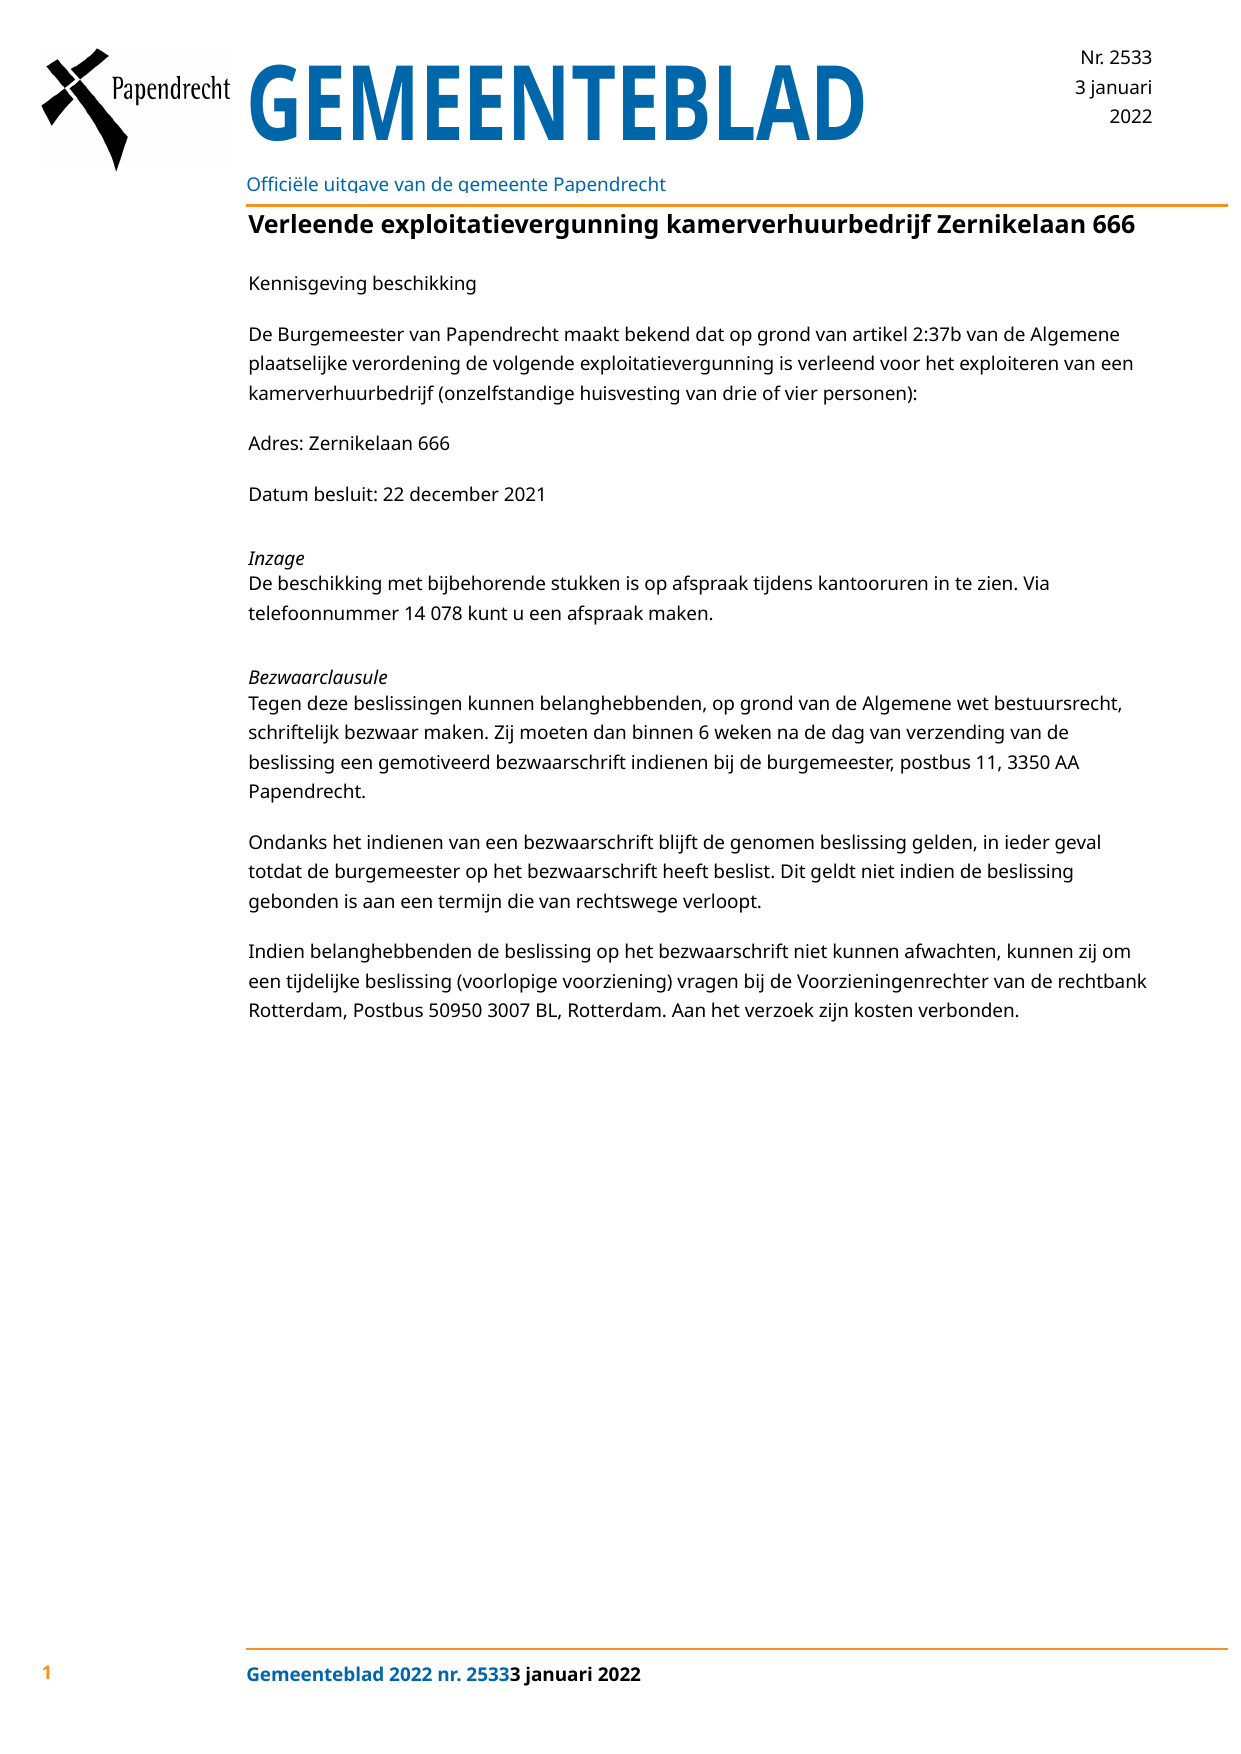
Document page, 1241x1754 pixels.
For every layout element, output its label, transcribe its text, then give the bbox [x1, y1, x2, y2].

text Inzage [248, 545, 1152, 570]
text Adres: Zernikelaan 666 [248, 430, 1152, 456]
text Kennisgeving beschikking [248, 270, 1152, 296]
text De beschikking met bijbehorende stukken is op afspraak tijdens kantooruren in te zien. Via telefoonnummer 14 078 kunt u een afspraak maken. [248, 570, 1152, 626]
text Verleende exploitatievergunning kamerverhuurbedrijf Zernikelaan 666 [248, 207, 1152, 241]
text De Burgemeester van Papendrecht maakt bekend dat op grond van artikel 2:37b van de Algemene plaatselijke verordening de volgende exploitatievergunning is verleend voor het exploiteren van een kamerverhuurbedrijf (onzelfstandige huisvesting van drie of vier personen): [248, 321, 1152, 406]
text Bezwaarclausule [248, 664, 1152, 690]
text Datum besluit: 22 december 2021 [248, 481, 1152, 506]
text Indien belanghebbenden de beslissing op het bezwaarschrift niet kunnen afwachten, kunnen zij om een tijdelijke beslissing (voorlopige voorziening) vragen bij de Voorzieningenrechter van de rechtbank Rotterdam, Postbus 50950 3007 BL, Rotterdam. Aan het verzoek zijn kosten verbonden. [248, 938, 1152, 1023]
text Tegen deze beslissingen kunnen belanghebbenden, op grond van de Algemene wet bestuursrecht, schriftelijk bezwaar maken. Zij moeten dan binnen 6 weken na de dag van verzending van de beslissing een gemotiveerd bezwaarschrift indienen bij de burgemeester, postbus 11, 3350 AA Papendrecht. [248, 690, 1152, 804]
picture [41, 47, 231, 172]
text Ondanks het indienen van een bezwaarschrift blijft de genomen beslissing gelden, in ieder geval totdat de burgemeester op het bezwaarschrift heeft beslist. Dit geldt niet indien de beslissing gebonden is aan een termijn die van rechtswege verloopt. [248, 829, 1152, 914]
